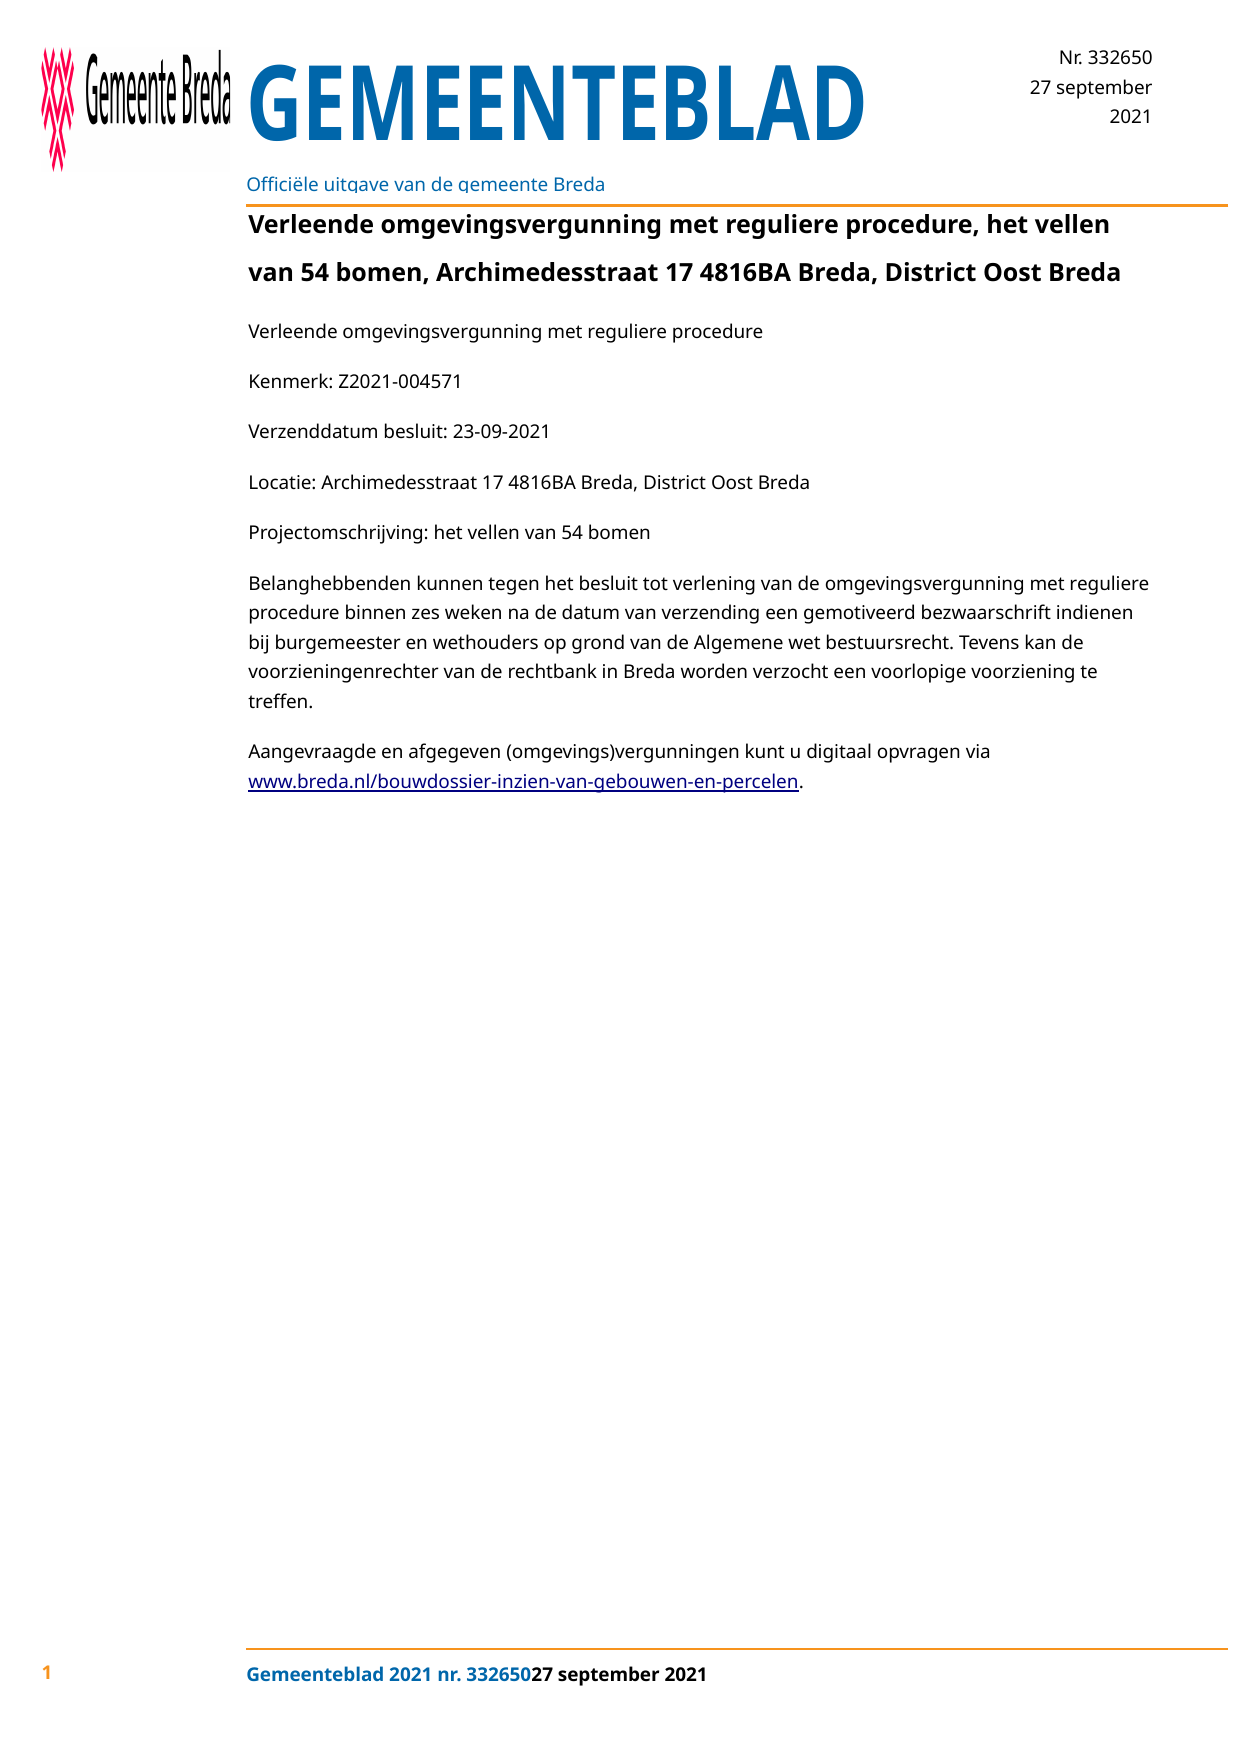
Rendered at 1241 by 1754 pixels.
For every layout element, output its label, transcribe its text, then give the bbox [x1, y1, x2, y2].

text Aangevraagde en afgegeven (omgevings)vergunningen kunt u digitaal opvragen via www.breda.nl/bouwdossier-inzien-van-gebouwen-en-percelen. [248, 739, 1152, 794]
text Verleende omgevingsvergunning met reguliere procedure [248, 318, 1152, 344]
text Locatie: Archimedesstraat 17 4816BA Breda, District Oost Breda [248, 469, 1152, 495]
text Verzenddatum besluit: 23-09-2021 [248, 419, 1152, 444]
text Belanghebbenden kunnen tegen het besluit tot verlening van de omgevingsvergunning met reguliere procedure binnen zes weken na de datum van verzending een gemotiveerd bezwaarschrift indienen bij burgemeester en wethouders op grond van de Algemene wet bestuursrecht. Tevens kan de voorzieningenrechter van de rechtbank in Breda worden verzocht een voorlopige voorziening te treffen. [248, 570, 1152, 714]
picture [41, 47, 231, 172]
text Kenmerk: Z2021-004571 [248, 368, 1152, 394]
text Projectomschrijving: het vellen van 54 bomen [248, 519, 1152, 545]
text Verleende omgevingsvergunning met reguliere procedure, het vellen van 54 bomen, Archimedesstraat 17 4816BA Breda, District Oost Breda [248, 207, 1152, 288]
